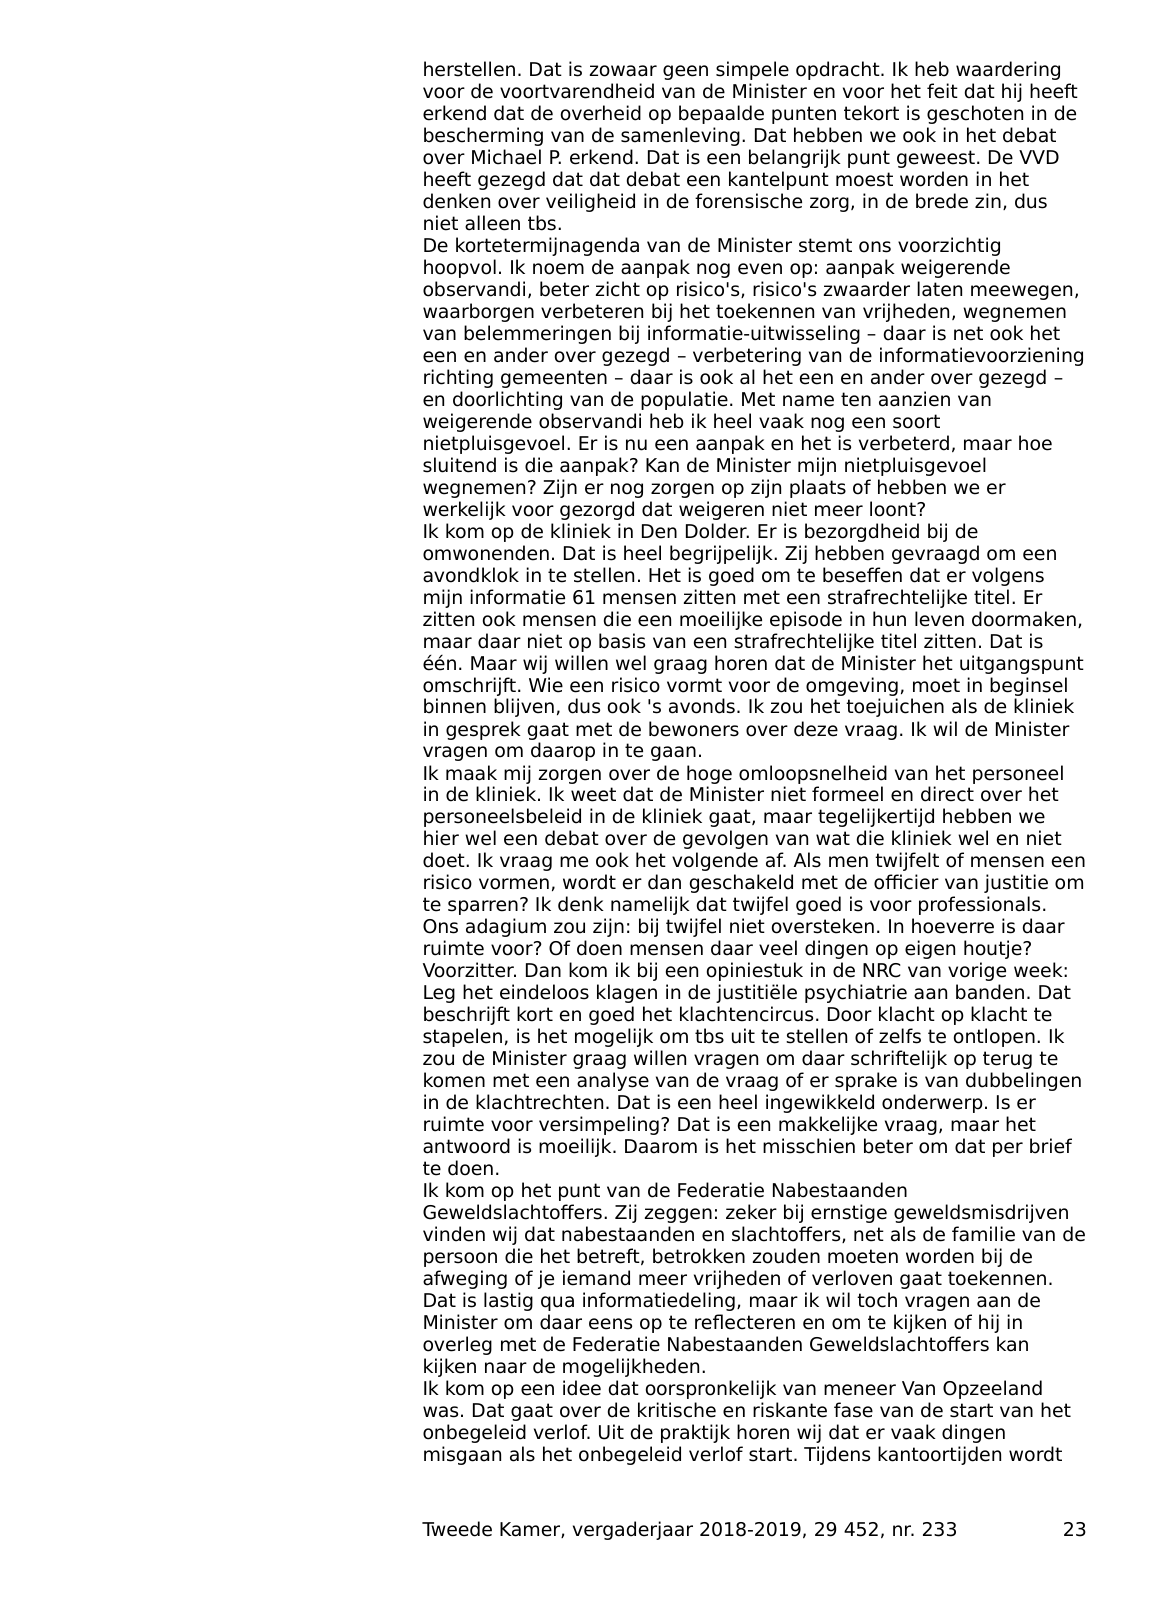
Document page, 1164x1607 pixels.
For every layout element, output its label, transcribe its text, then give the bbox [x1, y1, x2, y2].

text Ik kom op de kliniek in Den Dolder. Er is bezorgdheid bij de omwonenden. Dat is heel begrijpelijk. Zij hebben gevraagd om een avondklok in te stellen. Het is goed om te beseffen dat er volgens mijn informatie 61 mensen zitten met een strafrechtelijke titel. Er zitten ook mensen die een moeilijke episode in hun leven doormaken, maar daar niet op basis van een strafrechtelijke titel zitten. Dat is één. Maar wij willen wel graag horen dat de Minister het uitgangspunt omschrijft. Wie een risico vormt voor de omgeving, moet in beginsel binnen blijven, dus ook 's avonds. Ik zou het toejuichen als de kliniek in gesprek gaat met de bewoners over deze vraag. Ik wil de Minister vragen om daarop in te gaan. [422, 521, 1087, 762]
text Ik maak mij zorgen over de hoge omloopsnelheid van het personeel in de kliniek. Ik weet dat de Minister niet formeel en direct over het personeelsbeleid in de kliniek gaat, maar tegelijkertijd hebben we hier wel een debat over de gevolgen van wat die kliniek wel en niet doet. Ik vraag me ook het volgende af. Als men twijfelt of mensen een risico vormen, wordt er dan geschakeld met de officier van justitie om te sparren? Ik denk namelijk dat twijfel goed is voor professionals. Ons adagium zou zijn: bij twijfel niet oversteken. In hoeverre is daar ruimte voor? Of doen mensen daar veel dingen op eigen houtje? [422, 762, 1087, 960]
text Voorzitter. Dan kom ik bij een opiniestuk in de NRC van vorige week: Leg het eindeloos klagen in de justitiële psychiatrie aan banden. Dat beschrijft kort en goed het klachtencircus. Door klacht op klacht te stapelen, is het mogelijk om tbs uit te stellen of zelfs te ontlopen. Ik zou de Minister graag willen vragen om daar schriftelijk op terug te komen met een analyse van de vraag of er sprake is van dubbelingen in de klachtrechten. Dat is een heel ingewikkeld onderwerp. Is er ruimte voor versimpeling? Dat is een makkelijke vraag, maar het antwoord is moeilijk. Daarom is het misschien beter om dat per brief te doen. [422, 960, 1087, 1180]
text herstellen. Dat is zowaar geen simpele opdracht. Ik heb waardering voor de voortvarendheid van de Minister en voor het feit dat hij heeft erkend dat de overheid op bepaalde punten tekort is geschoten in de bescherming van de samenleving. Dat hebben we ook in het debat over Michael P. erkend. Dat is een belangrijk punt geweest. De VVD heeft gezegd dat dat debat een kantelpunt moest worden in het denken over veiligheid in de forensische zorg, in de brede zin, dus niet alleen tbs. [422, 59, 1087, 235]
text Ik kom op het punt van de Federatie Nabestaanden Geweldslachtoffers. Zij zeggen: zeker bij ernstige geweldsmisdrijven vinden wij dat nabestaanden en slachtoffers, net als de familie van de persoon die het betreft, betrokken zouden moeten worden bij de afweging of je iemand meer vrijheden of verloven gaat toekennen. Dat is lastig qua informatiedeling, maar ik wil toch vragen aan de Minister om daar eens op te reflecteren en om te kijken of hij in overleg met de Federatie Nabestaanden Geweldslachtoffers kan kijken naar de mogelijkheden. [422, 1180, 1087, 1378]
text De kortetermijnagenda van de Minister stemt ons voorzichtig hoopvol. Ik noem de aanpak nog even op: aanpak weigerende observandi, beter zicht op risico's, risico's zwaarder laten meewegen, waarborgen verbeteren bij het toekennen van vrijheden, wegnemen van belemmeringen bij informatie-uitwisseling – daar is net ook het een en ander over gezegd – verbetering van de informatievoorziening richting gemeenten – daar is ook al het een en ander over gezegd – en doorlichting van de populatie. Met name ten aanzien van weigerende observandi heb ik heel vaak nog een soort nietpluisgevoel. Er is nu een aanpak en het is verbeterd, maar hoe sluitend is die aanpak? Kan de Minister mijn nietpluisgevoel wegnemen? Zijn er nog zorgen op zijn plaats of hebben we er werkelijk voor gezorgd dat weigeren niet meer loont? [422, 235, 1087, 521]
text Ik kom op een idee dat oorspronkelijk van meneer Van Opzeeland was. Dat gaat over de kritische en riskante fase van de start van het onbegeleid verlof. Uit de praktijk horen wij dat er vaak dingen misgaan als het onbegeleid verlof start. Tijdens kantoortijden wordt [422, 1378, 1087, 1466]
